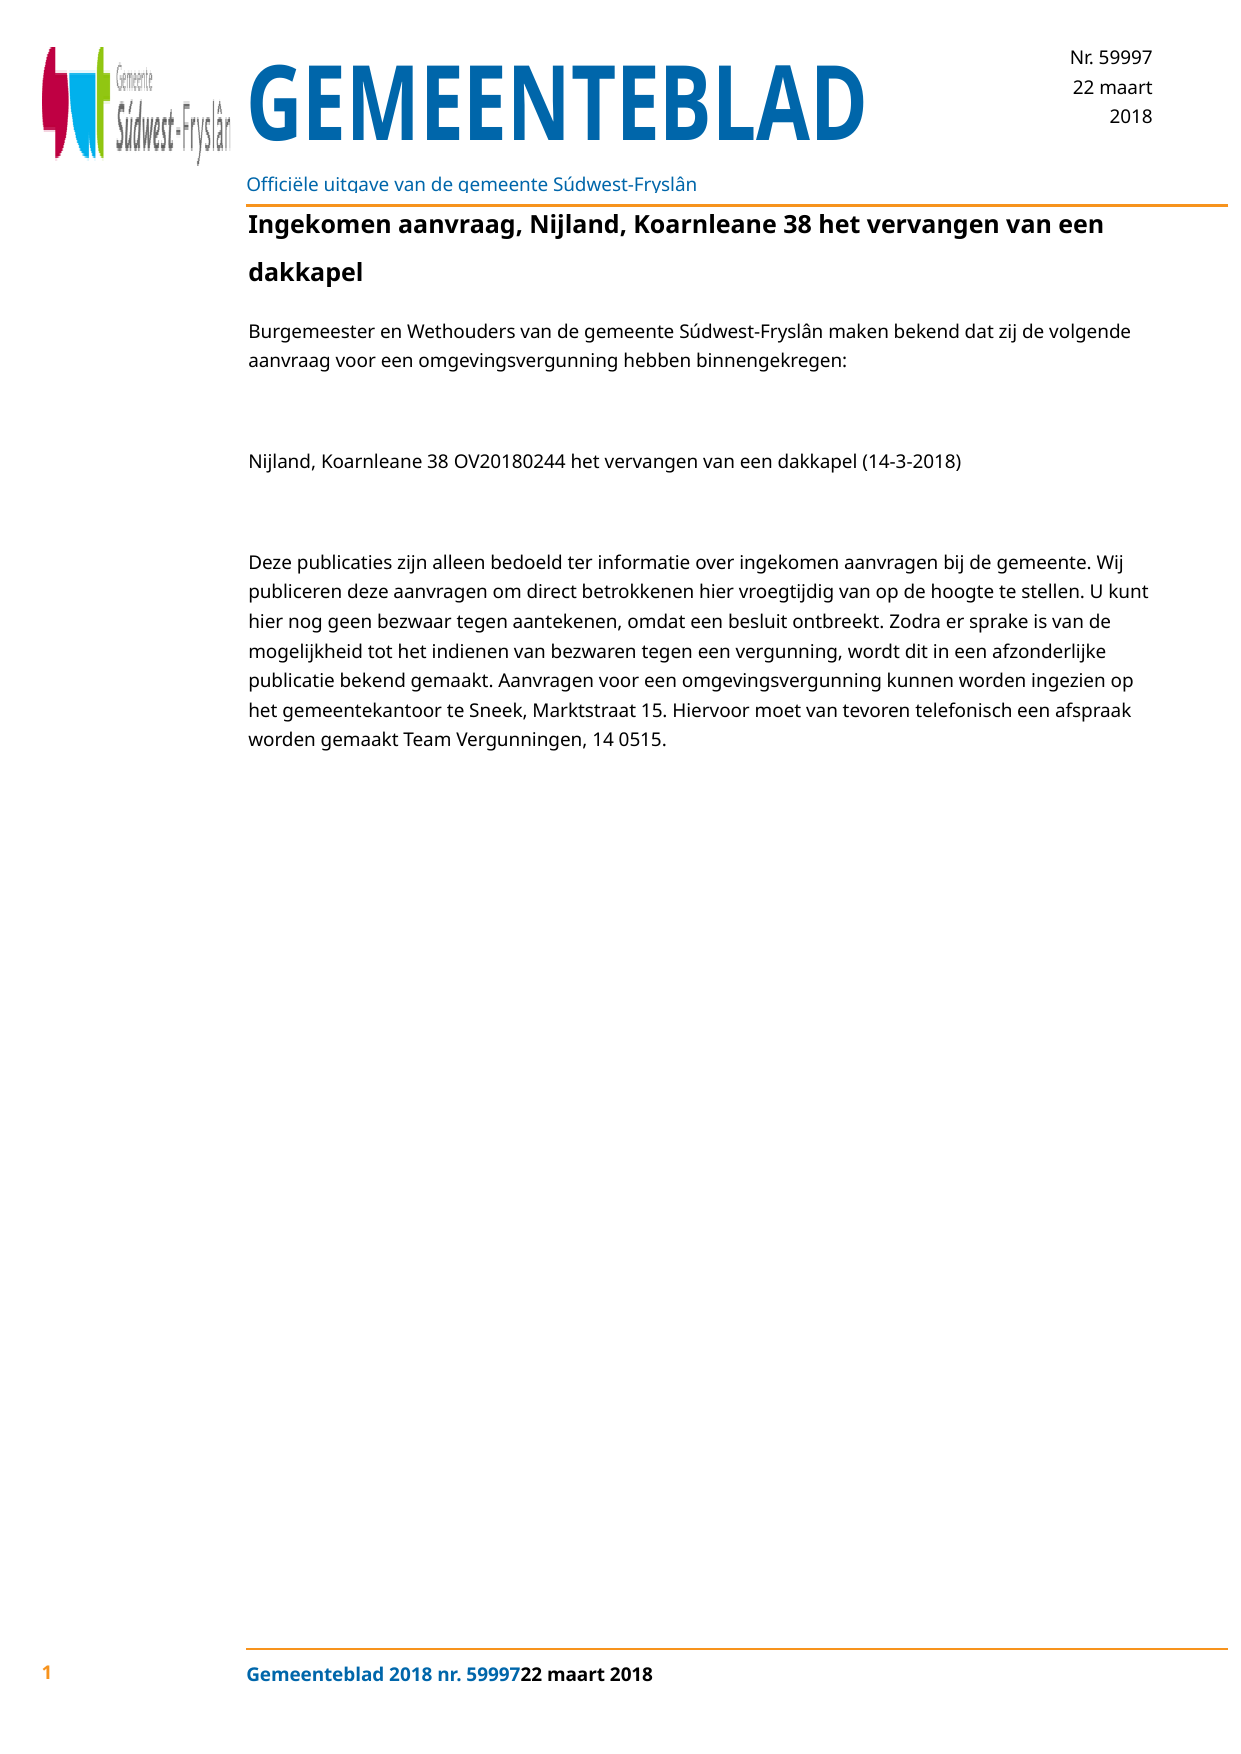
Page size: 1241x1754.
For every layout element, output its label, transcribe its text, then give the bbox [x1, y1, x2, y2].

text Deze publicaties zijn alleen bedoeld ter informatie over ingekomen aanvragen bij de gemeente. Wij publiceren deze aanvragen om direct betrokkenen hier vroegtijdig van op de hoogte te stellen. U kunt hier nog geen bezwaar tegen aantekenen, omdat een besluit ontbreekt. Zodra er sprake is van de mogelijkheid tot het indienen van bezwaren tegen een vergunning, wordt dit in een afzonderlijke publicatie bekend gemaakt. Aanvragen voor een omgevingsvergunning kunnen worden ingezien op het gemeentekantoor te Sneek, Marktstraat 15. Hiervoor moet van tevoren telefonisch een afspraak worden gemaakt Team Vergunningen, 14 0515. [248, 549, 1152, 752]
text Burgemeester en Wethouders van de gemeente Súdwest-Fryslân maken bekend dat zij de volgende aanvraag voor een omgevingsvergunning hebben binnengekregen: [248, 318, 1152, 373]
text Ingekomen aanvraag, Nijland, Koarnleane 38 het vervangen van een dakkapel [248, 207, 1152, 288]
text Nijland, Koarnleane 38 OV20180244 het vervangen van een dakkapel (14-3-2018) [248, 448, 1152, 474]
picture [41, 47, 231, 172]
